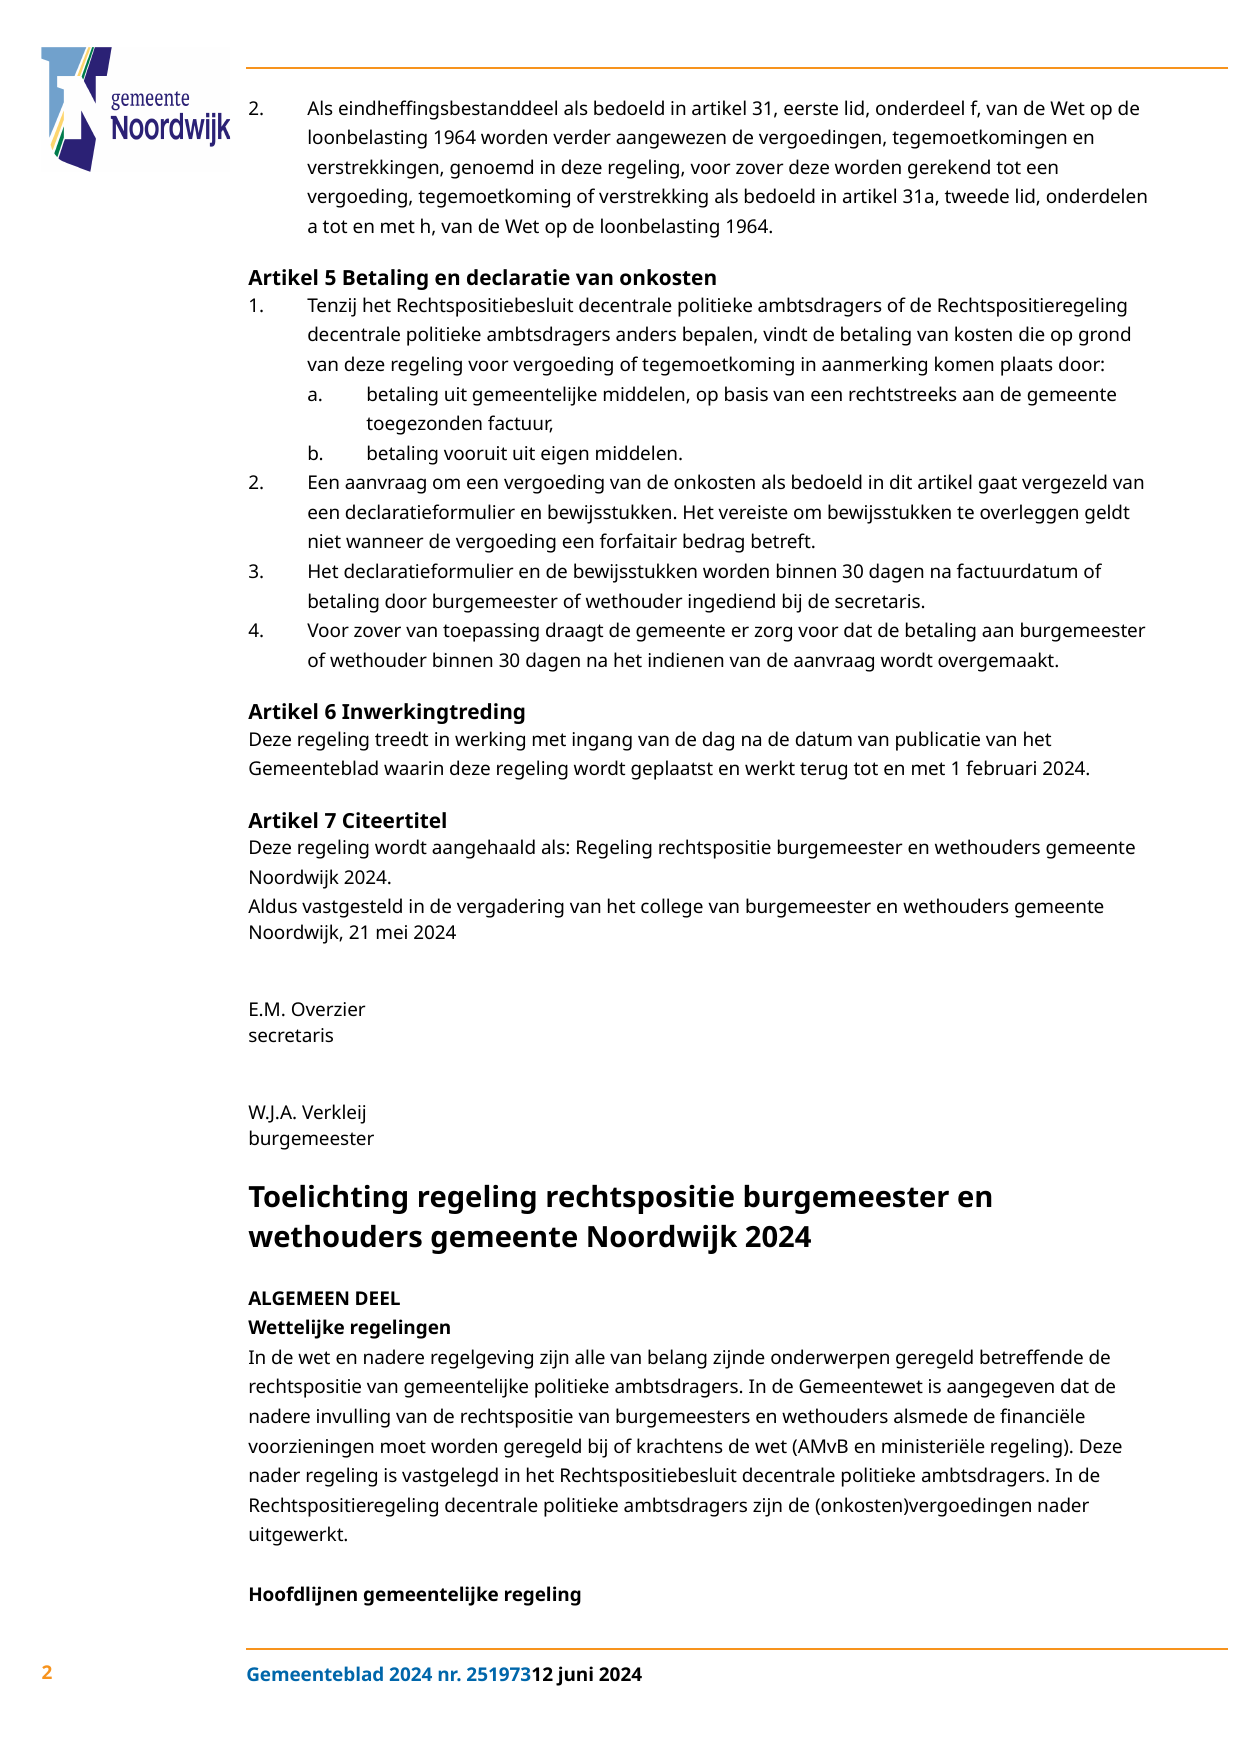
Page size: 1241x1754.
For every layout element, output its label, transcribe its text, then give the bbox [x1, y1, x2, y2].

text Aldus vastgesteld in de vergadering van het college van burgemeester en wethouders gemeente Noordwijk, 21 mei 2024 [248, 893, 1152, 945]
text W.J.A. Verkleij [248, 1099, 1152, 1125]
text Toelichting regeling rechtspositie burgemeester en wethouders gemeente Noordwijk 2024 [248, 1176, 1152, 1256]
text E.M. Overzier [248, 996, 1152, 1022]
text Hoofdlijnen gemeentelijke regeling [248, 1581, 1152, 1607]
list Voor zover van toepassing draagt de gemeente er zorg voor dat de betaling aan burgemeester of wethouder binnen 30 dagen na het indienen van de aanvraag wordt overgemaakt. [248, 617, 1152, 673]
text ALGEMEEN DEEL [248, 1285, 1152, 1311]
list Als eindheffingsbestanddeel als bedoeld in artikel 31, eerste lid, onderdeel f, van de Wet op de loonbelasting 1964 worden verder aangewezen de vergoedingen, tegemoetkomingen en verstrekkingen, genoemd in deze regeling, voor zover deze worden gerekend tot een vergoeding, tegemoetkoming of verstrekking als bedoeld in artikel 31a, tweede lid, onderdelen a tot en met h, van de Wet op de loonbelasting 1964. [248, 95, 1152, 239]
text secretaris [248, 1022, 1152, 1048]
list betaling vooruit uit eigen middelen. [307, 440, 1152, 466]
text Deze regeling wordt aangehaald als: Regeling rechtspositie burgemeester en wethouders gemeente Noordwijk 2024. [248, 834, 1152, 889]
text Artikel 7 Citeertitel [248, 806, 1152, 834]
text Artikel 5 Betaling en declaratie van onkosten [248, 263, 1152, 292]
text Wettelijke regelingen [248, 1314, 1152, 1340]
text In de wet en nadere regelgeving zijn alle van belang zijnde onderwerpen geregeld betreffende de rechtspositie van gemeentelijke politieke ambtsdragers. In de Gemeentewet is aangegeven dat de nadere invulling van de rechtspositie van burgemeesters en wethouders alsmede de financiële voorzieningen moet worden geregeld bij of krachtens de wet (AMvB en ministeriële regeling). Deze nader regeling is vastgelegd in het Rechtspositiebesluit decentrale politieke ambtsdragers. In de Rechtspositieregeling decentrale politieke ambtsdragers zijn de (onkosten)vergoedingen nader uitgewerkt. [248, 1344, 1152, 1547]
text Deze regeling treedt in werking met ingang van de dag na de datum van publicatie van het Gemeenteblad waarin deze regeling wordt geplaatst en werkt terug tot en met 1 februari 2024. [248, 726, 1152, 781]
list betaling uit gemeentelijke middelen, op basis van een rechtstreeks aan de gemeente toegezonden factuur, [307, 381, 1152, 436]
text burgemeester [248, 1125, 1152, 1151]
list Tenzij het Rechtspositiebesluit decentrale politieke ambtsdragers of de Rechtspositieregeling decentrale politieke ambtsdragers anders bepalen, vindt de betaling van kosten die op grond van deze regeling voor vergoeding of tegemoetkoming in aanmerking komen plaats door: [248, 292, 1152, 377]
picture [41, 47, 231, 172]
list Een aanvraag om een vergoeding van de onkosten als bedoeld in dit artikel gaat vergezeld van een declaratieformulier en bewijsstukken. Het vereiste om bewijsstukken te overleggen geldt niet wanneer de vergoeding een forfaitair bedrag betreft. [248, 469, 1152, 554]
list Het declaratieformulier en de bewijsstukken worden binnen 30 dagen na factuurdatum of betaling door burgemeester of wethouder ingediend bij de secretaris. [248, 558, 1152, 613]
text Artikel 6 Inwerkingtreding [248, 697, 1152, 726]
